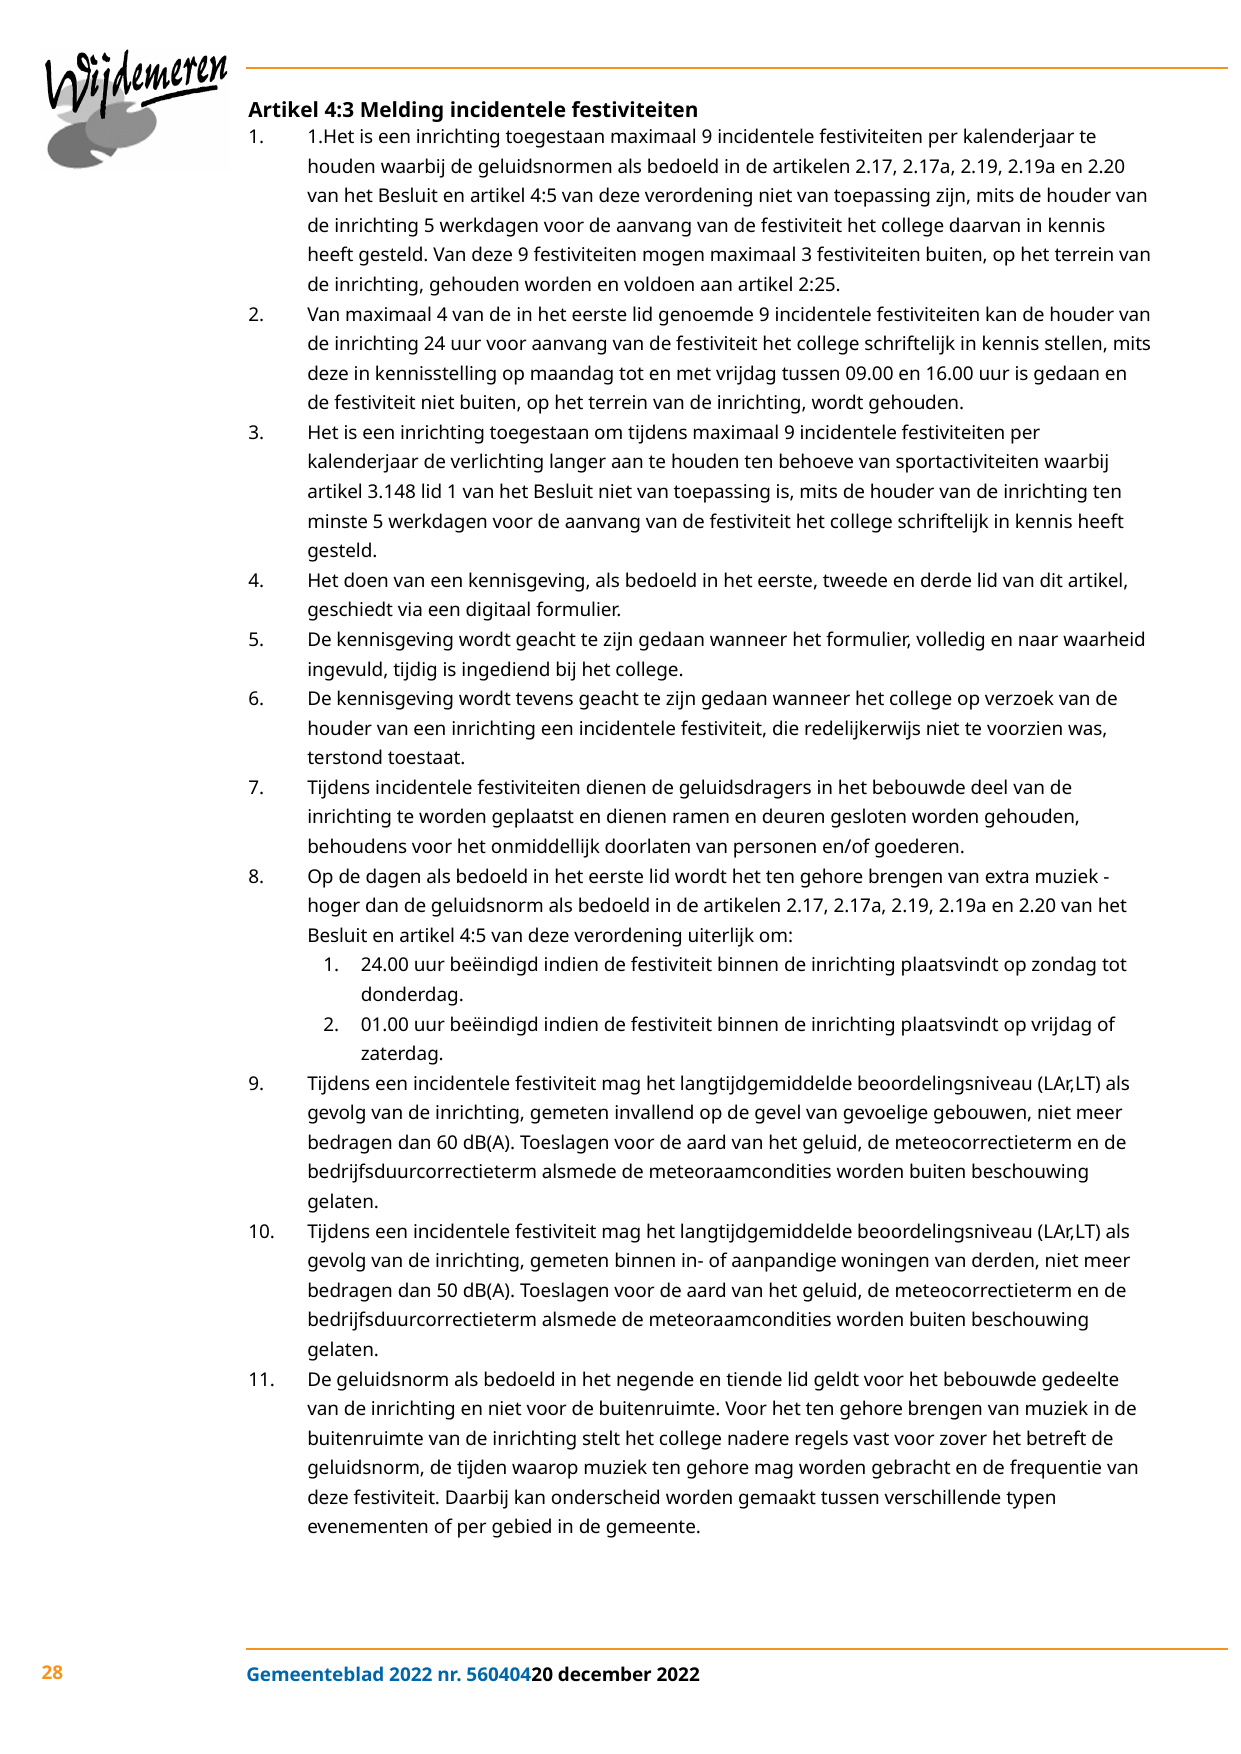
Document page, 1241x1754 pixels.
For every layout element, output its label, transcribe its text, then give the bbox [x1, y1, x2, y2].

list Van maximaal 4 van de in het eerste lid genoemde 9 incidentele festiviteiten kan de houder van de inrichting 24 uur voor aanvang van de festiviteit het college schriftelijk in kennis stellen, mits deze in kennisstelling op maandag tot en met vrijdag tussen 09.00 en 16.00 uur is gedaan en de festiviteit niet buiten, op het terrein van de inrichting, wordt gehouden. [248, 301, 1152, 415]
list Tijdens een incidentele festiviteit mag het langtijdgemiddelde beoordelingsniveau (LAr,LT) als gevolg van de inrichting, gemeten binnen in- of aanpandige woningen van derden, niet meer bedragen dan 50 dB(A). Toeslagen voor de aard van het geluid, de meteocorrectieterm en de bedrijfsduurcorrectieterm alsmede de meteoraamcondities worden buiten beschouwing gelaten. [248, 1218, 1152, 1362]
list 01.00 uur beëindigd indien de festiviteit binnen de inrichting plaatsvindt op vrijdag of zaterdag. [323, 1011, 1152, 1066]
list Tijdens een incidentele festiviteit mag het langtijdgemiddelde beoordelingsniveau (LAr,LT) als gevolg van de inrichting, gemeten invallend op de gevel van gevoelige gebouwen, niet meer bedragen dan 60 dB(A). Toeslagen voor de aard van het geluid, de meteocorrectieterm en de bedrijfsduurcorrectieterm alsmede de meteoraamcondities worden buiten beschouwing gelaten. [248, 1070, 1152, 1214]
text Artikel 4:3 Melding incidentele festiviteiten [248, 95, 1152, 123]
list De kennisgeving wordt tevens geacht te zijn gedaan wanneer het college op verzoek van de houder van een inrichting een incidentele festiviteit, die redelijkerwijs niet te voorzien was, terstond toestaat. [248, 685, 1152, 770]
list De geluidsnorm als bedoeld in het negende en tiende lid geldt voor het bebouwde gedeelte van de inrichting en niet voor de buitenruimte. Voor het ten gehore brengen van muziek in de buitenruimte van de inrichting stelt het college nadere regels vast voor zover het betreft de geluidsnorm, de tijden waarop muziek ten gehore mag worden gebracht en de frequentie van deze festiviteit. Daarbij kan onderscheid worden gemaakt tussen verschillende typen evenementen of per gebied in de gemeente. [248, 1366, 1152, 1539]
list Tijdens incidentele festiviteiten dienen de geluidsdragers in het bebouwde deel van de inrichting te worden geplaatst en dienen ramen en deuren gesloten worden gehouden, behoudens voor het onmiddellijk doorlaten van personen en/of goederen. [248, 774, 1152, 859]
picture [41, 47, 231, 172]
list Het doen van een kennisgeving, als bedoeld in het eerste, tweede en derde lid van dit artikel, geschiedt via een digitaal formulier. [248, 567, 1152, 622]
list Op de dagen als bedoeld in het eerste lid wordt het ten gehore brengen van extra muziek - hoger dan de geluidsnorm als bedoeld in de artikelen 2.17, 2.17a, 2.19, 2.19a en 2.20 van het Besluit en artikel 4:5 van deze verordening uiterlijk om: [248, 863, 1152, 948]
list 1.Het is een inrichting toegestaan maximaal 9 incidentele festiviteiten per kalenderjaar te houden waarbij de geluidsnormen als bedoeld in de artikelen 2.17, 2.17a, 2.19, 2.19a en 2.20 van het Besluit en artikel 4:5 van deze verordening niet van toepassing zijn, mits de houder van de inrichting 5 werkdagen voor de aanvang van de festiviteit het college daarvan in kennis heeft gesteld. Van deze 9 festiviteiten mogen maximaal 3 festiviteiten buiten, op het terrein van de inrichting, gehouden worden en voldoen aan artikel 2:25. [248, 123, 1152, 297]
list 24.00 uur beëindigd indien de festiviteit binnen de inrichting plaatsvindt op zondag tot donderdag. [323, 952, 1152, 1007]
list De kennisgeving wordt geacht te zijn gedaan wanneer het formulier, volledig en naar waarheid ingevuld, tijdig is ingediend bij het college. [248, 626, 1152, 681]
list Het is een inrichting toegestaan om tijdens maximaal 9 incidentele festiviteiten per kalenderjaar de verlichting langer aan te houden ten behoeve van sportactiviteiten waarbij artikel 3.148 lid 1 van het Besluit niet van toepassing is, mits de houder van de inrichting ten minste 5 werkdagen voor de aanvang van de festiviteit het college schriftelijk in kennis heeft gesteld. [248, 419, 1152, 563]
